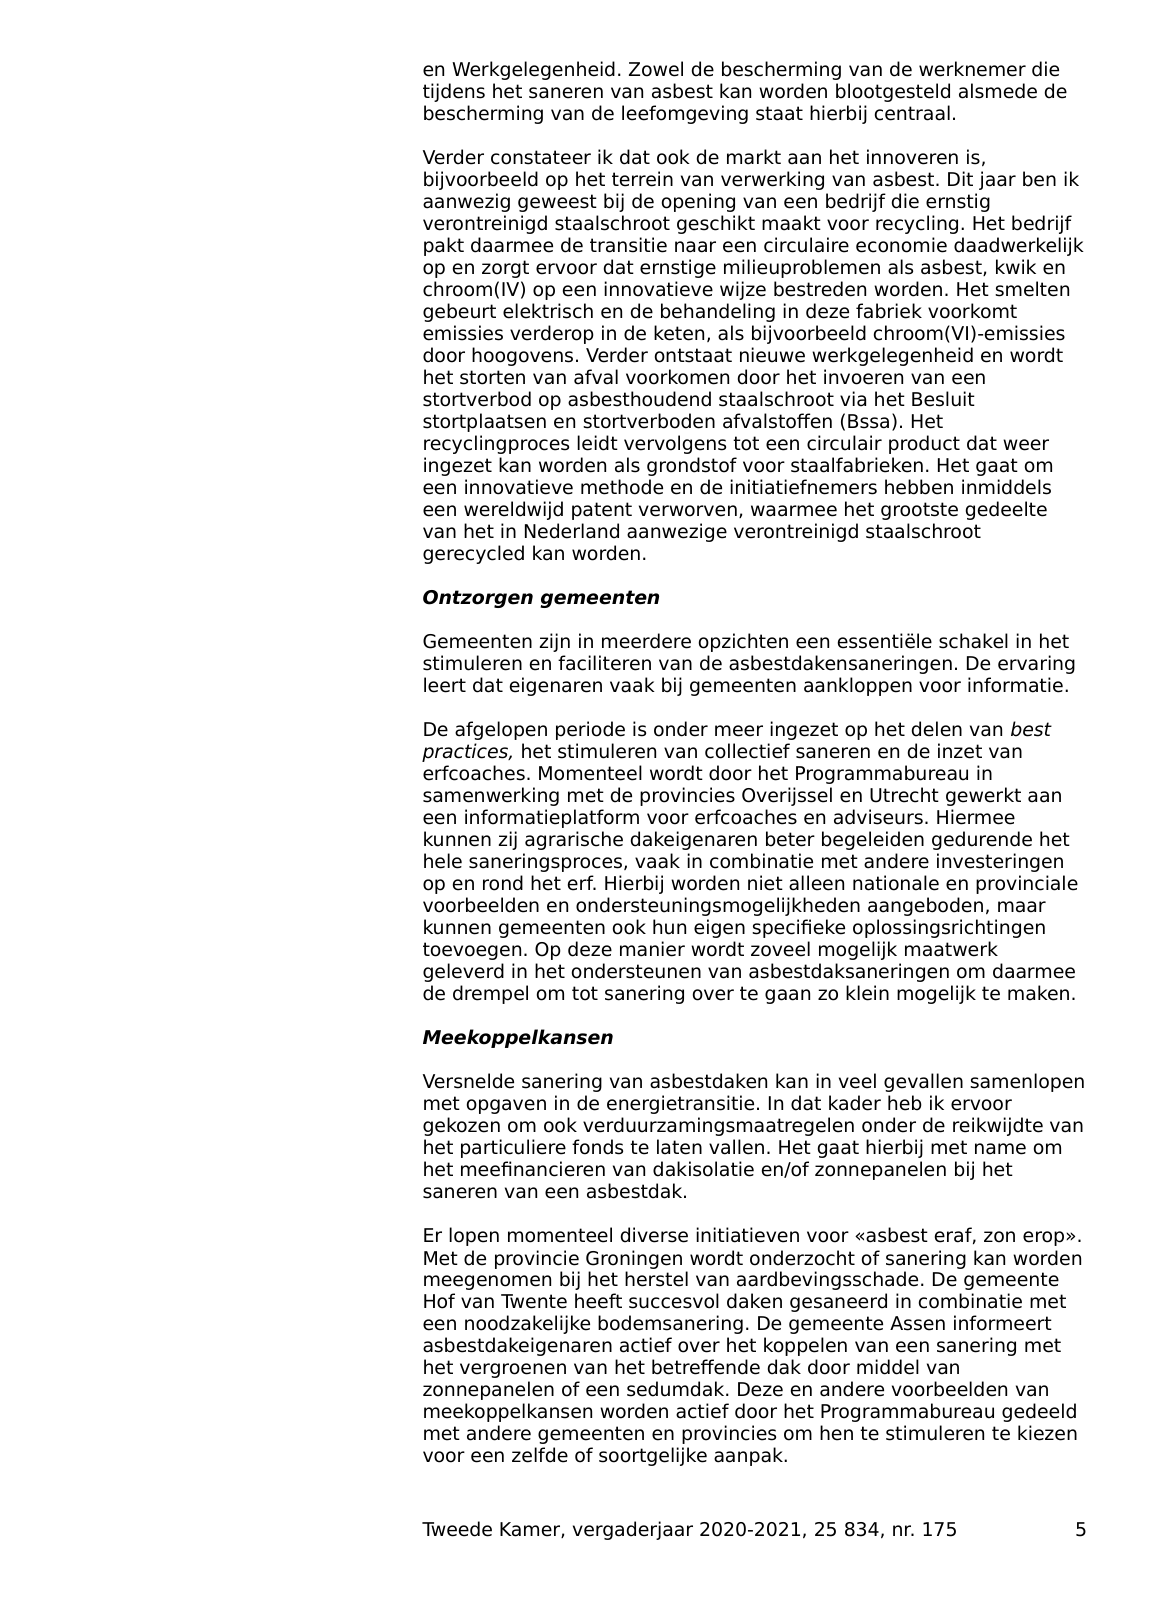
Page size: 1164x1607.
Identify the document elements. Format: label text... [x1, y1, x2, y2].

subtitle Meekoppelkansen [422, 1027, 1087, 1049]
text Versnelde sanering van asbestdaken kan in veel gevallen samenlopen met opgaven in de energietransitie. In dat kader heb ik ervoor gekozen om ook verduurzamingsmaatregelen onder de reikwijdte van het particuliere fonds te laten vallen. Het gaat hierbij met name om het meefinancieren van dakisolatie en/of zonnepanelen bij het saneren van een asbestdak. [422, 1071, 1087, 1203]
text Gemeenten zijn in meerdere opzichten een essentiële schakel in het stimuleren en faciliteren van de asbestdakensaneringen. De ervaring leert dat eigenaren vaak bij gemeenten aankloppen voor informatie. [422, 631, 1087, 697]
text De afgelopen periode is onder meer ingezet op het delen van best practices, het stimuleren van collectief saneren en de inzet van erfcoaches. Momenteel wordt door het Programmabureau in samenwerking met de provincies Overijssel en Utrecht gewerkt aan een informatieplatform voor erfcoaches en adviseurs. Hiermee kunnen zij agrarische dakeigenaren beter begeleiden gedurende het hele saneringsproces, vaak in combinatie met andere investeringen op en rond het erf. Hierbij worden niet alleen nationale en provinciale voorbeelden en ondersteuningsmogelijkheden aangeboden, maar kunnen gemeenten ook hun eigen specifieke oplossingsrichtingen toevoegen. Op deze manier wordt zoveel mogelijk maatwerk geleverd in het ondersteunen van asbestdaksaneringen om daarmee de drempel om tot sanering over te gaan zo klein mogelijk te maken. [422, 719, 1087, 1005]
subtitle Ontzorgen gemeenten [422, 587, 1087, 609]
text Er lopen momenteel diverse initiatieven voor «asbest eraf, zon erop». Met de provincie Groningen wordt onderzocht of sanering kan worden meegenomen bij het herstel van aardbevingsschade. De gemeente Hof van Twente heeft succesvol daken gesaneerd in combinatie met een noodzakelijke bodemsanering. De gemeente Assen informeert asbestdakeigenaren actief over het koppelen van een sanering met het vergroenen van het betreffende dak door middel van zonnepanelen of een sedumdak. Deze en andere voorbeelden van meekoppelkansen worden actief door het Programmabureau gedeeld met andere gemeenten en provincies om hen te stimuleren te kiezen voor een zelfde of soortgelijke aanpak. [422, 1225, 1087, 1467]
text en Werkgelegenheid. Zowel de bescherming van de werknemer die tijdens het saneren van asbest kan worden blootgesteld alsmede de bescherming van de leefomgeving staat hierbij centraal. [422, 59, 1087, 125]
text Verder constateer ik dat ook de markt aan het innoveren is, bijvoorbeeld op het terrein van verwerking van asbest. Dit jaar ben ik aanwezig geweest bij de opening van een bedrijf die ernstig verontreinigd staalschroot geschikt maakt voor recycling. Het bedrijf pakt daarmee de transitie naar een circulaire economie daadwerkelijk op en zorgt ervoor dat ernstige milieuproblemen als asbest, kwik en chroom(IV) op een innovatieve wijze bestreden worden. Het smelten gebeurt elektrisch en de behandeling in deze fabriek voorkomt emissies verderop in de keten, als bijvoorbeeld chroom(VI)-emissies door hoogovens. Verder ontstaat nieuwe werkgelegenheid en wordt het storten van afval voorkomen door het invoeren van een stortverbod op asbesthoudend staalschroot via het Besluit stortplaatsen en stortverboden afvalstoffen (Bssa). Het recyclingproces leidt vervolgens tot een circulair product dat weer ingezet kan worden als grondstof voor staalfabrieken. Het gaat om een innovatieve methode en de initiatiefnemers hebben inmiddels een wereldwijd patent verworven, waarmee het grootste gedeelte van het in Nederland aanwezige verontreinigd staalschroot gerecycled kan worden. [422, 147, 1087, 565]
